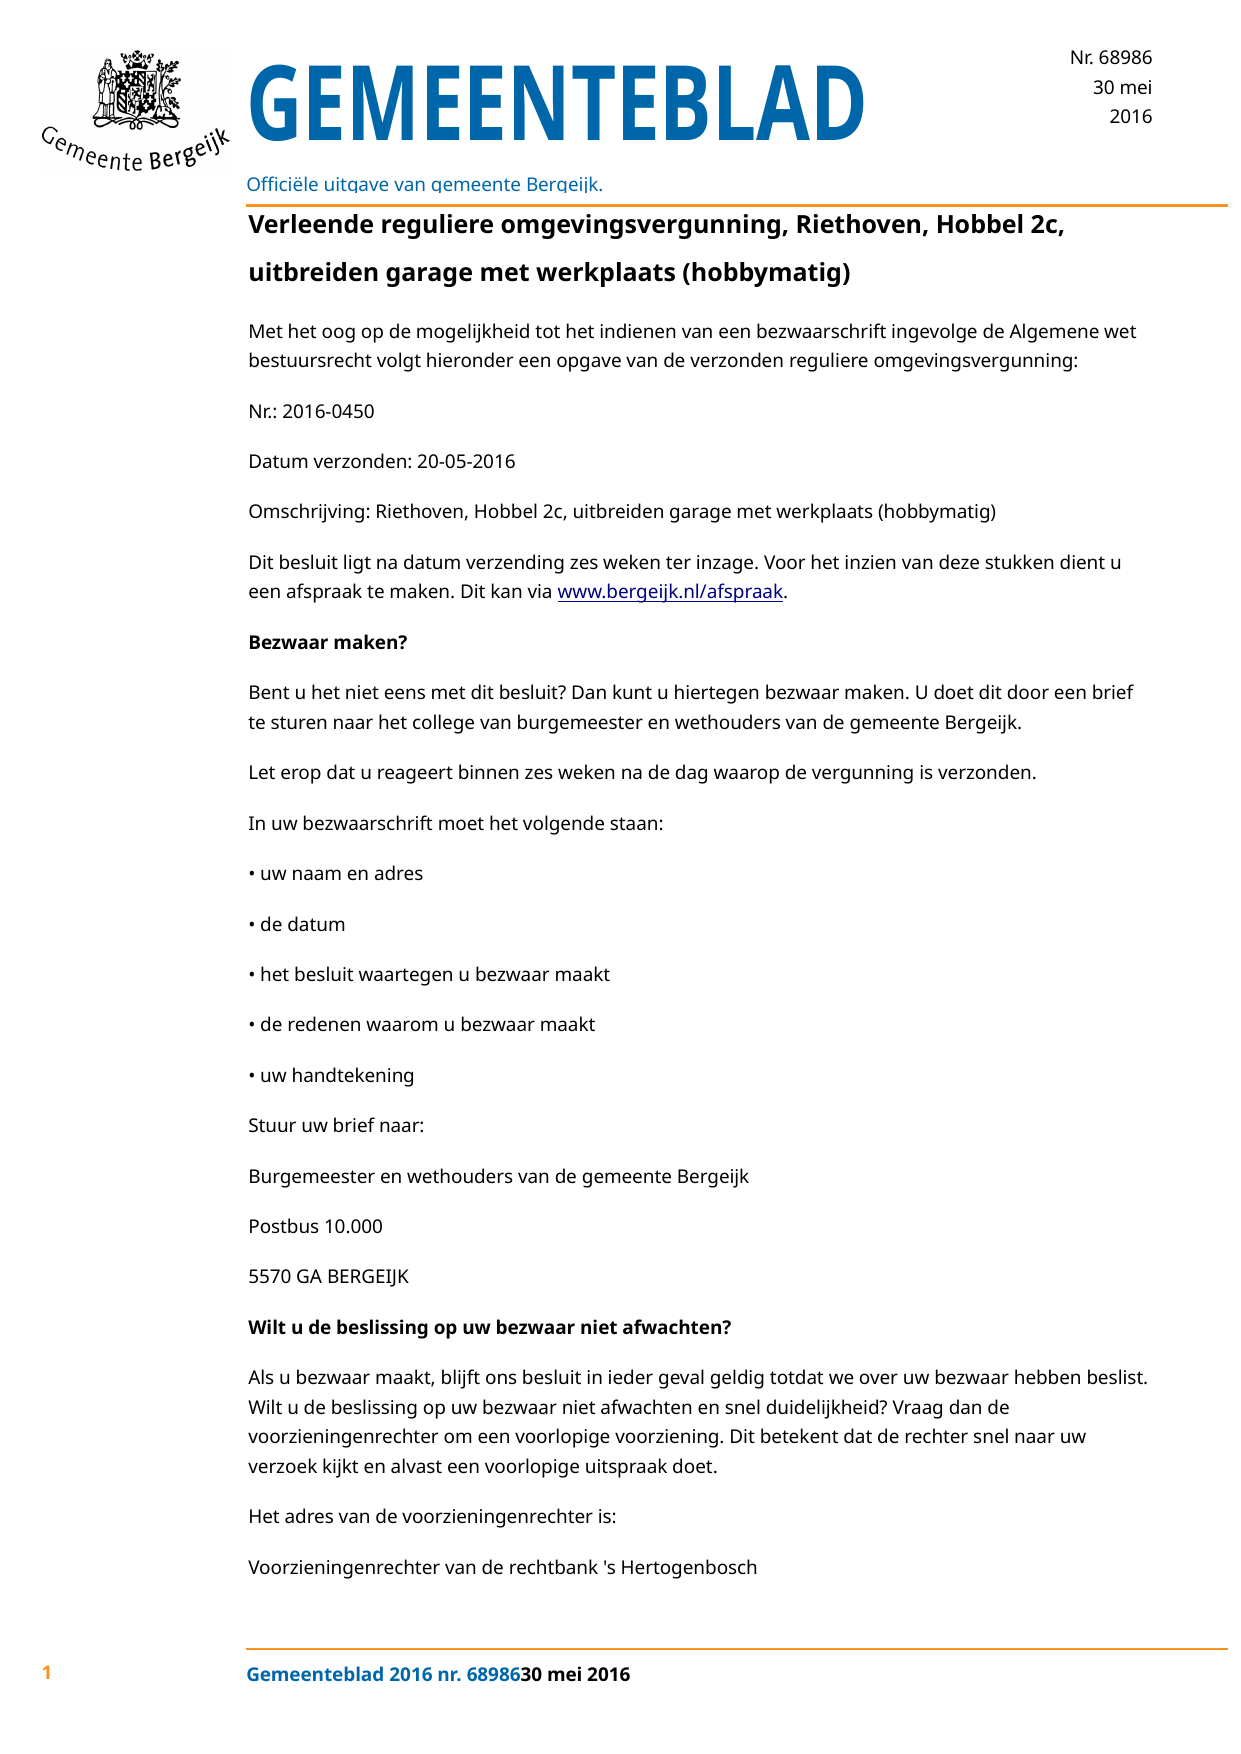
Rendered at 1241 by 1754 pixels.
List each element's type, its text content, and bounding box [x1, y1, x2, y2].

text • de redenen waarom u bezwaar maakt [248, 1012, 1152, 1037]
text Voorzieningenrechter van de rechtbank 's Hertogenbosch [248, 1554, 1152, 1580]
text • uw naam en adres [248, 860, 1152, 886]
text Burgemeester en wethouders van de gemeente Bergeijk [248, 1163, 1152, 1189]
text Het adres van de voorzieningenrechter is: [248, 1504, 1152, 1529]
text • het besluit waartegen u bezwaar maakt [248, 961, 1152, 987]
text Dit besluit ligt na datum verzending zes weken ter inzage. Voor het inzien van deze stukken dient u een afspraak te maken. Dit kan via www.bergeijk.nl/afspraak. [248, 549, 1152, 604]
text Bent u het niet eens met dit besluit? Dan kunt u hiertegen bezwaar maken. U doet dit door een brief te sturen naar het college van burgemeester en wethouders van de gemeente Bergeijk. [248, 679, 1152, 735]
picture [41, 47, 231, 172]
text • uw handtekening [248, 1062, 1152, 1088]
text Postbus 10.000 [248, 1213, 1152, 1239]
text Omschrijving: Riethoven, Hobbel 2c, uitbreiden garage met werkplaats (hobbymatig) [248, 499, 1152, 524]
text Datum verzonden: 20-05-2016 [248, 448, 1152, 474]
text Let erop dat u reageert binnen zes weken na de dag waarop de vergunning is verzonden. [248, 759, 1152, 785]
text Verleende reguliere omgevingsvergunning, Riethoven, Hobbel 2c, uitbreiden garage met werkplaats (hobbymatig) [248, 207, 1152, 288]
text In uw bezwaarschrift moet het volgende staan: [248, 810, 1152, 836]
text Wilt u de beslissing op uw bezwaar niet afwachten? [248, 1314, 1152, 1340]
text 5570 GA BERGEIJK [248, 1264, 1152, 1289]
text Stuur uw brief naar: [248, 1112, 1152, 1138]
text • de datum [248, 911, 1152, 937]
text Bezwaar maken? [248, 629, 1152, 655]
text Nr.: 2016-0450 [248, 398, 1152, 424]
text Met het oog op de mogelijkheid tot het indienen van een bezwaarschrift ingevolge de Algemene wet bestuursrecht volgt hieronder een opgave van de verzonden reguliere omgevingsvergunning: [248, 318, 1152, 373]
text Als u bezwaar maakt, blijft ons besluit in ieder geval geldig totdat we over uw bezwaar hebben beslist. Wilt u de beslissing op uw bezwaar niet afwachten en snel duidelijkheid? Vraag dan de voorzieningenrechter om een voorlopige voorziening. Dit betekent dat de rechter snel naar uw verzoek kijkt en alvast een voorlopige uitspraak doet. [248, 1364, 1152, 1479]
